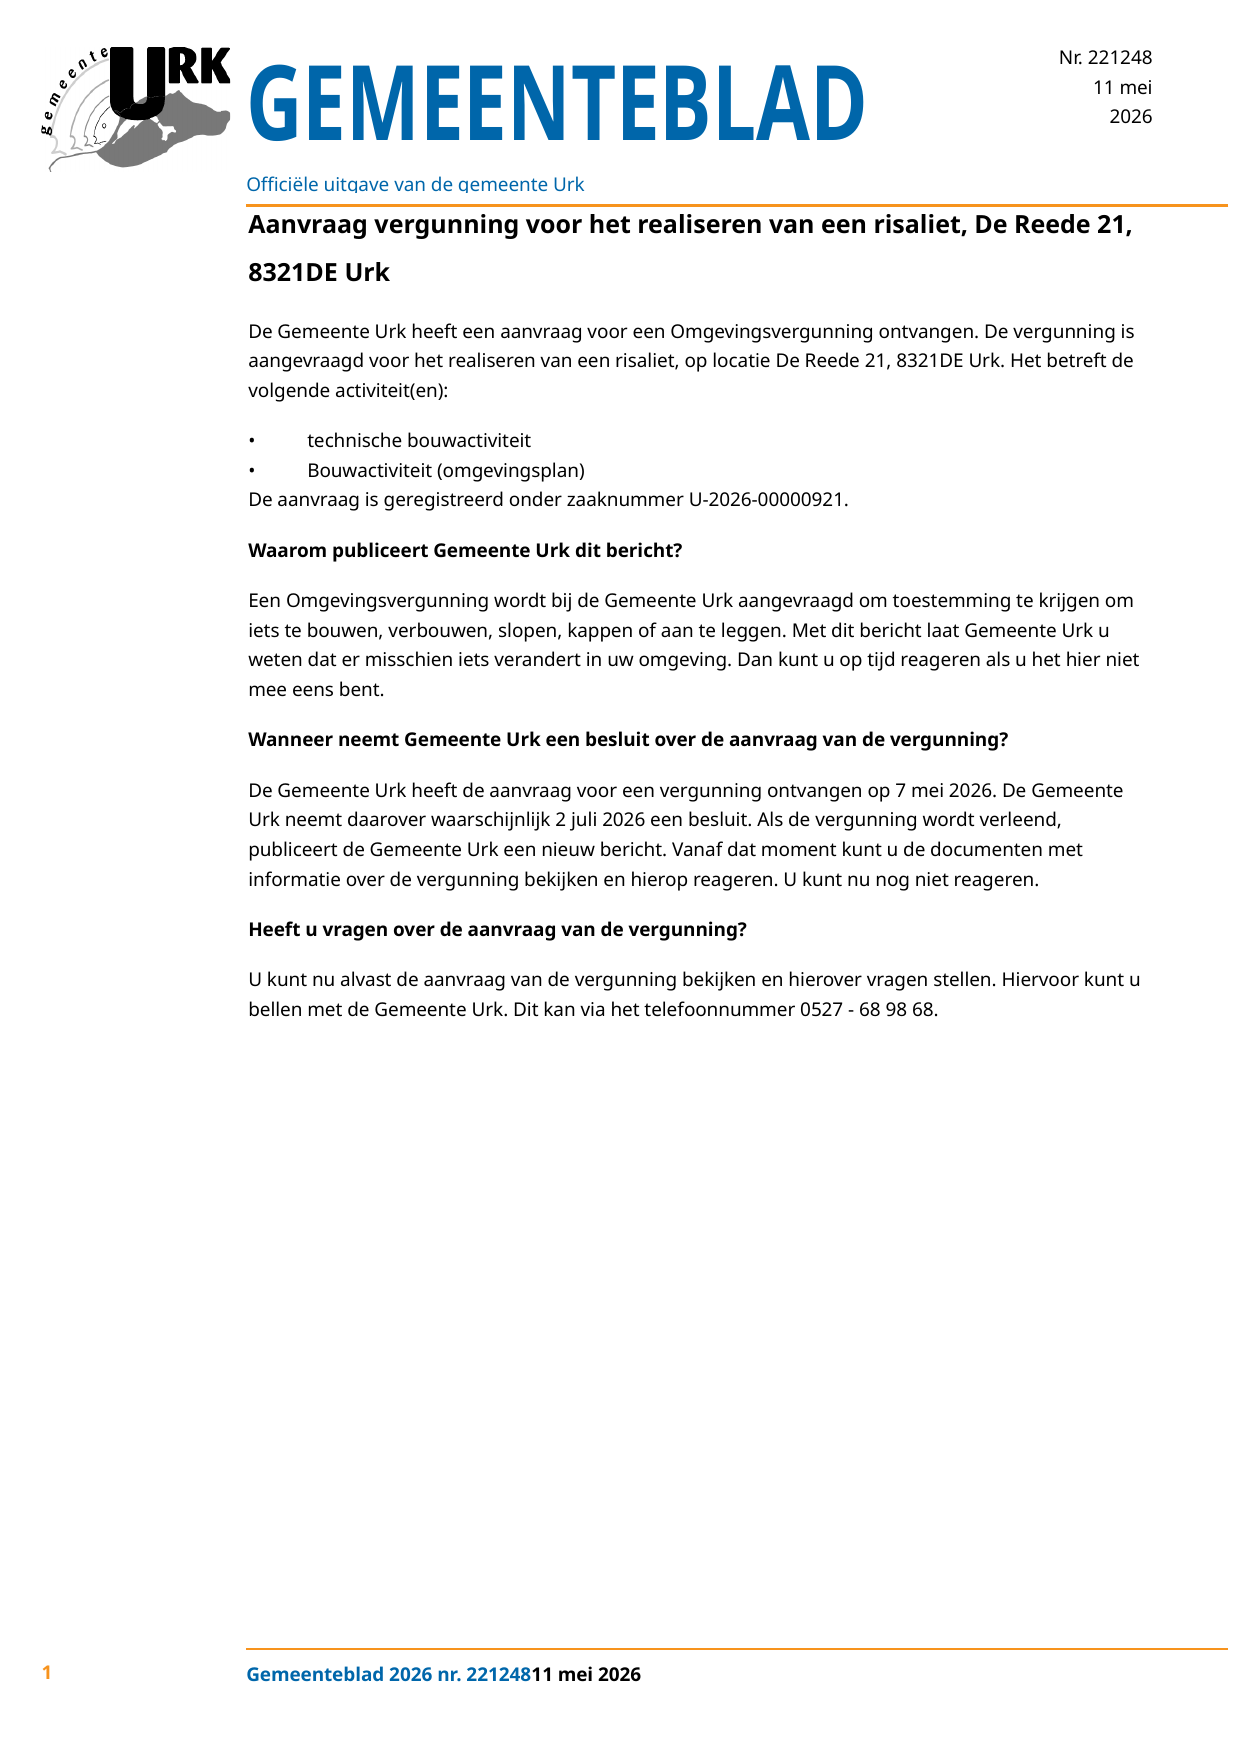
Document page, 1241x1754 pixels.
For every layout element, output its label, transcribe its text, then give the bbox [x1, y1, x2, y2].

picture [41, 47, 231, 172]
text Heeft u vragen over de aanvraag van de vergunning? [248, 916, 1152, 942]
text Een Omgevingsvergunning wordt bij de Gemeente Urk aangevraagd om toestemming te krijgen om iets te bouwen, verbouwen, slopen, kappen of aan te leggen. Met dit bericht laat Gemeente Urk u weten dat er misschien iets verandert in uw omgeving. Dan kunt u op tijd reageren als u het hier niet mee eens bent. [248, 587, 1152, 702]
text Aanvraag vergunning voor het realiseren van een risaliet, De Reede 21, 8321DE Urk [248, 207, 1152, 288]
text U kunt nu alvast de aanvraag van de vergunning bekijken en hierover vragen stellen. Hiervoor kunt u bellen met de Gemeente Urk. Dit kan via het telefoonnummer 0527 - 68 98 68. [248, 967, 1152, 1022]
text De Gemeente Urk heeft de aanvraag voor een vergunning ontvangen op 7 mei 2026. De Gemeente Urk neemt daarover waarschijnlijk 2 juli 2026 een besluit. Als de vergunning wordt verleend, publiceert de Gemeente Urk een nieuw bericht. Vanaf dat moment kunt u de documenten met informatie over de vergunning bekijken en hierop reageren. U kunt nu nog niet reageren. [248, 777, 1152, 892]
text Wanneer neemt Gemeente Urk een besluit over de aanvraag van de vergunning? [248, 727, 1152, 752]
list Bouwactiviteit (omgevingsplan) [248, 457, 1152, 483]
text De Gemeente Urk heeft een aanvraag voor een Omgevingsvergunning ontvangen. De vergunning is aangevraagd voor het realiseren van een risaliet, op locatie De Reede 21, 8321DE Urk. Het betreft de volgende activiteit(en): [248, 318, 1152, 403]
text Waarom publiceert Gemeente Urk dit bericht? [248, 537, 1152, 563]
list technische bouwactiviteit [248, 427, 1152, 453]
text De aanvraag is geregistreerd onder zaaknummer U-2026-00000921. [248, 487, 1152, 512]
